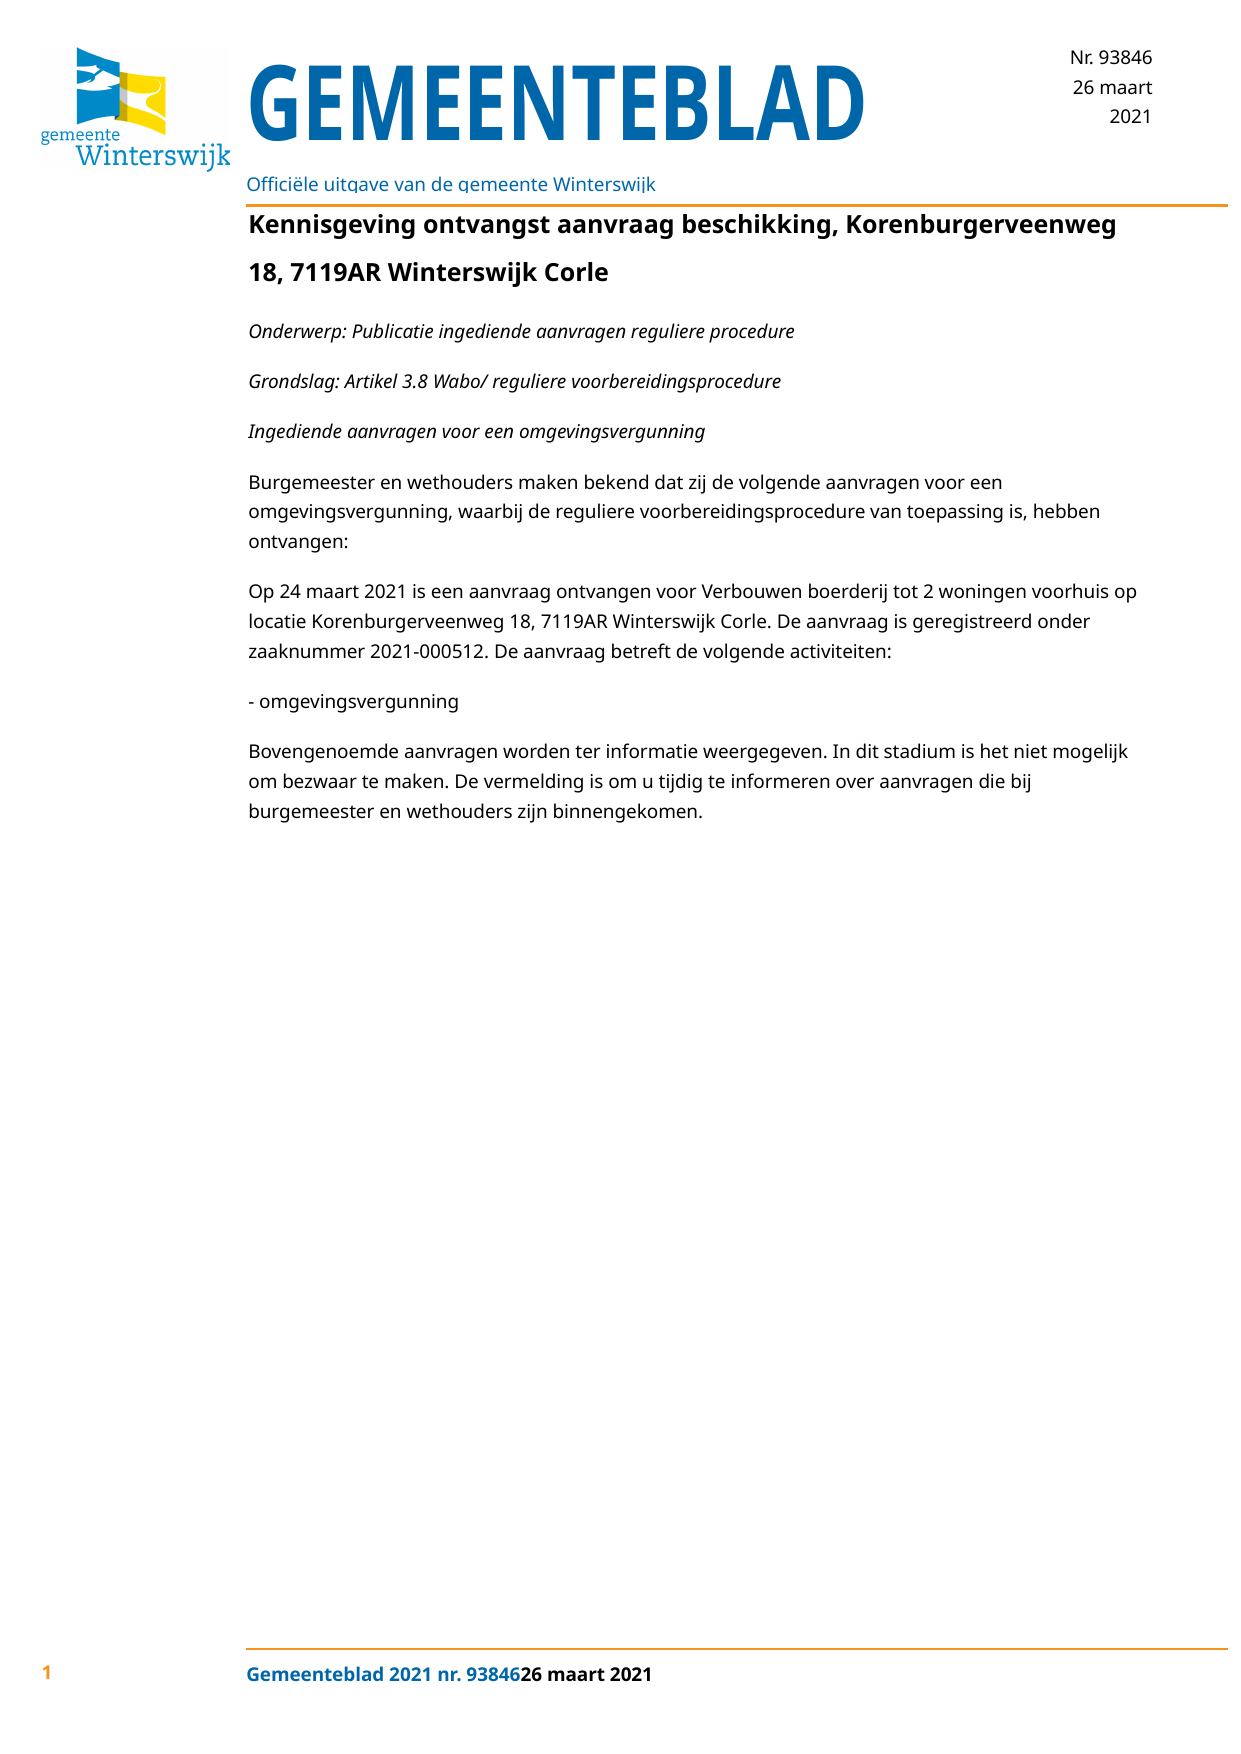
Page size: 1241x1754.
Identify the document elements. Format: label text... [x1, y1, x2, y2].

text Bovengenoemde aanvragen worden ter informatie weergegeven. In dit stadium is het niet mogelijk om bezwaar te maken. De vermelding is om u tijdig te informeren over aanvragen die bij burgemeester en wethouders zijn binnengekomen. [248, 739, 1152, 824]
text Ingediende aanvragen voor een omgevingsvergunning [248, 419, 1152, 444]
text Grondslag: Artikel 3.8 Wabo/ reguliere voorbereidingsprocedure [248, 368, 1152, 394]
text Burgemeester en wethouders maken bekend dat zij de volgende aanvragen voor een omgevingsvergunning, waarbij de reguliere voorbereidingsprocedure van toepassing is, hebben ontvangen: [248, 469, 1152, 554]
text Kennisgeving ontvangst aanvraag beschikking, Korenburgerveenweg 18, 7119AR Winterswijk Corle [248, 207, 1152, 288]
text - omgevingsvergunning [248, 688, 1152, 714]
text Op 24 maart 2021 is een aanvraag ontvangen voor Verbouwen boerderij tot 2 woningen voorhuis op locatie Korenburgerveenweg 18, 7119AR Winterswijk Corle. De aanvraag is geregistreerd onder zaaknummer 2021-000512. De aanvraag betreft de volgende activiteiten: [248, 579, 1152, 664]
picture [41, 47, 231, 172]
picture [225, 153, 231, 162]
text Onderwerp: Publicatie ingediende aanvragen reguliere procedure [248, 318, 1152, 344]
